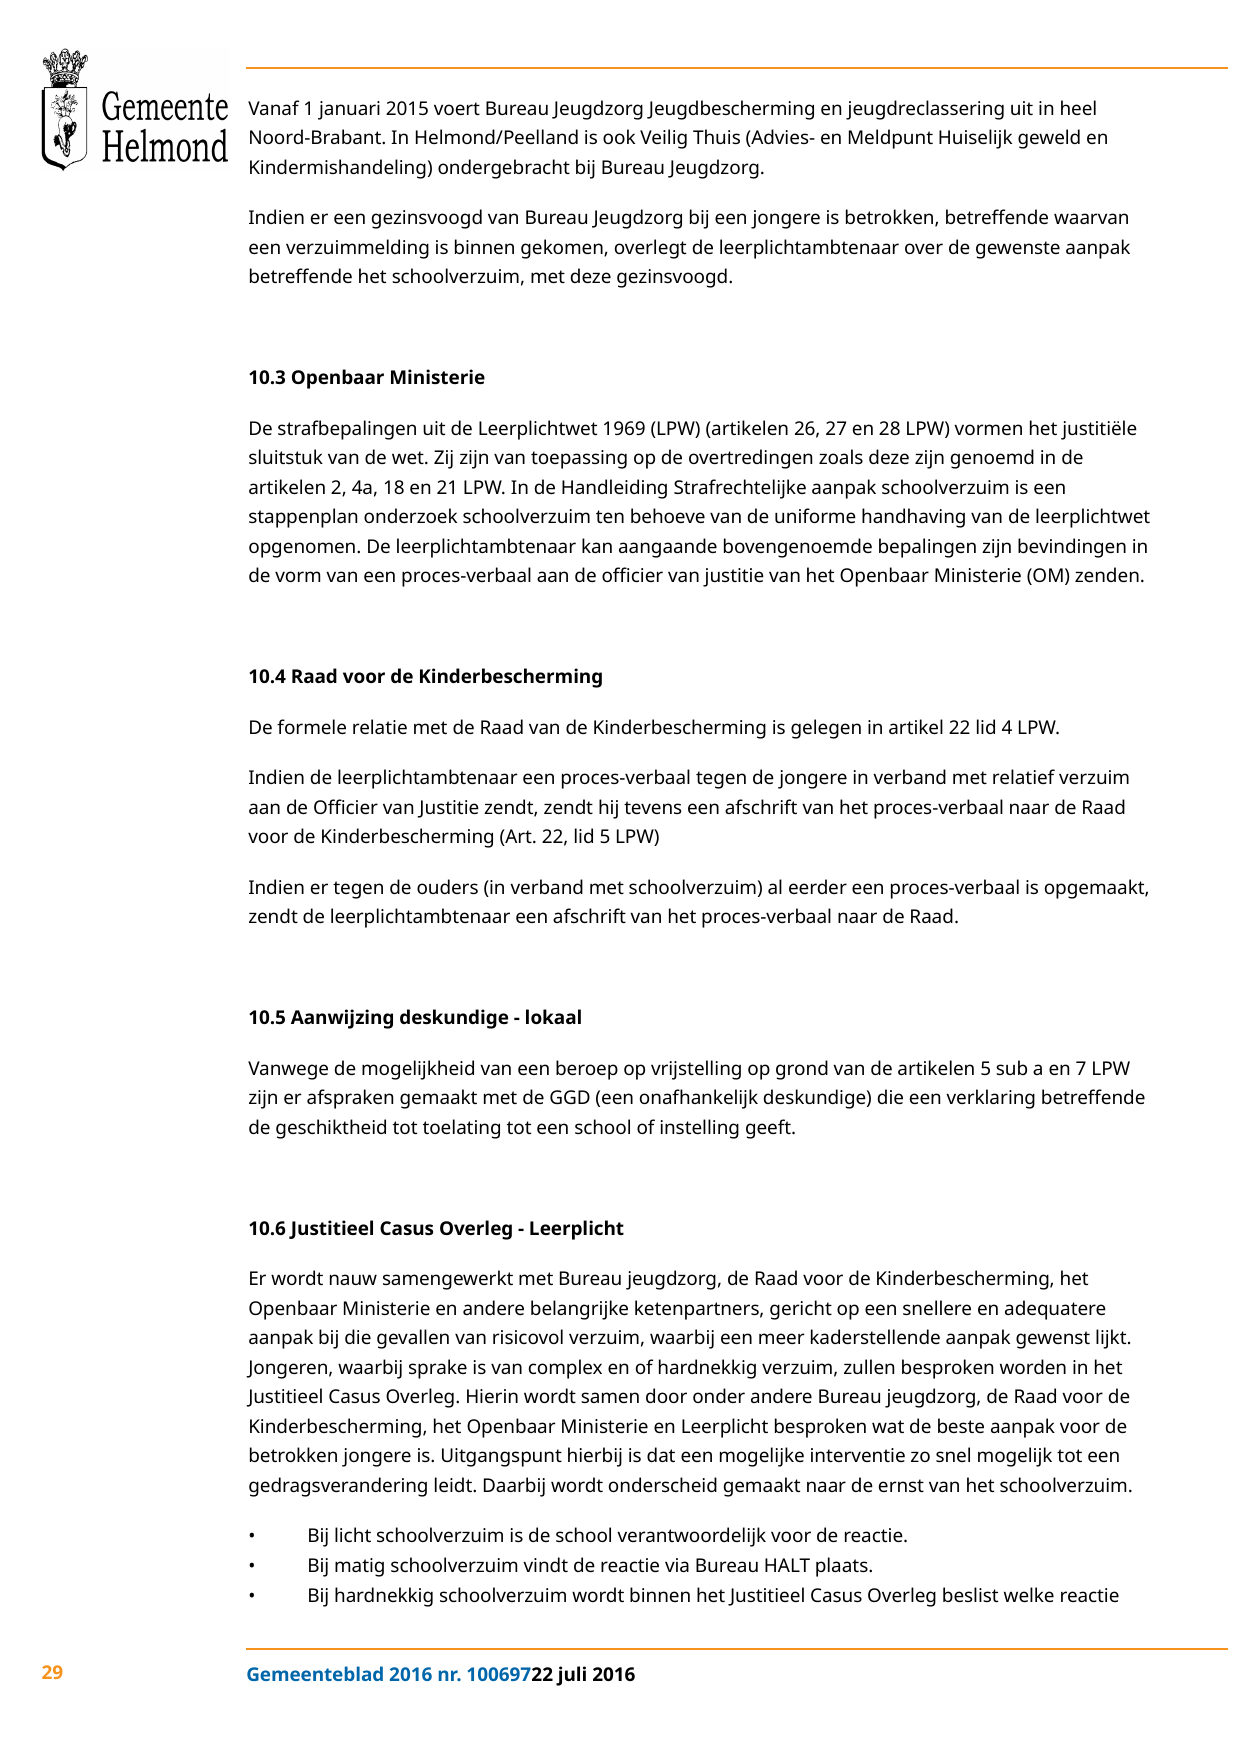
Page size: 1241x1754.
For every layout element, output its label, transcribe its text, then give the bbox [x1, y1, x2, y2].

text Vanaf 1 januari 2015 voert Bureau Jeugdzorg Jeugdbescherming en jeugdreclassering uit in heel Noord-Brabant. In Helmond/Peelland is ook Veilig Thuis (Advies- en Meldpunt Huiselijk geweld en Kindermishandeling) ondergebracht bij Bureau Jeugdzorg. [248, 95, 1152, 180]
text Er wordt nauw samengewerkt met Bureau jeugdzorg, de Raad voor de Kinderbescherming, het Openbaar Ministerie en andere belangrijke ketenpartners, gericht op een snellere en adequatere aanpak bij die gevallen van risicovol verzuim, waarbij een meer kaderstellende aanpak gewenst lijkt. Jongeren, waarbij sprake is van complex en of hardnekkig verzuim, zullen besproken worden in het Justitieel Casus Overleg. Hierin wordt samen door onder andere Bureau jeugdzorg, de Raad voor de Kinderbescherming, het Openbaar Ministerie en Leerplicht besproken wat de beste aanpak voor de betrokken jongere is. Uitgangspunt hierbij is dat een mogelijke interventie zo snel mogelijk tot een gedragsverandering leidt. Daarbij wordt onderscheid gemaakt naar de ernst van het schoolverzuim. [248, 1265, 1152, 1498]
picture [41, 47, 231, 172]
text Vanwege de mogelijkheid van een beroep op vrijstelling op grond van de artikelen 5 sub a en 7 LPW zijn er afspraken gemaakt met de GGD (een onafhankelijk deskundige) die een verklaring betreffende de geschiktheid tot toelating tot een school of instelling geeft. [248, 1055, 1152, 1140]
text 10.3 Openbaar Ministerie [248, 364, 1152, 390]
text Indien er tegen de ouders (in verband met schoolverzuim) al eerder een proces-verbaal is opgemaakt, zendt de leerplichtambtenaar een afschrift van het proces-verbaal naar de Raad. [248, 874, 1152, 929]
list Bij matig schoolverzuim vindt de reactie via Bureau HALT plaats. [248, 1552, 1152, 1578]
list Bij licht schoolverzuim is de school verantwoordelijk voor de reactie. [248, 1523, 1152, 1548]
text Indien er een gezinsvoogd van Bureau Jeugdzorg bij een jongere is betrokken, betreffende waarvan een verzuimmelding is binnen gekomen, overlegt de leerplichtambtenaar over de gewenste aanpak betreffende het schoolverzuim, met deze gezinsvoogd. [248, 204, 1152, 289]
text De formele relatie met de Raad van de Kinderbescherming is gelegen in artikel 22 lid 4 LPW. [248, 714, 1152, 740]
text 10.6 Justitieel Casus Overleg - Leerplicht [248, 1215, 1152, 1241]
text Indien de leerplichtambtenaar een proces-verbaal tegen de jongere in verband met relatief verzuim aan de Officier van Justitie zendt, zendt hij tevens een afschrift van het proces-verbaal naar de Raad voor de Kinderbescherming (Art. 22, lid 5 LPW) [248, 764, 1152, 849]
list Bij hardnekkig schoolverzuim wordt binnen het Justitieel Casus Overleg beslist welke reactie [248, 1582, 1152, 1608]
text 10.4 Raad voor de Kinderbescherming [248, 663, 1152, 689]
text De strafbepalingen uit de Leerplichtwet 1969 (LPW) (artikelen 26, 27 en 28 LPW) vormen het justitiële sluitstuk van de wet. Zij zijn van toepassing op de overtredingen zoals deze zijn genoemd in de artikelen 2, 4a, 18 en 21 LPW. In de Handleiding Strafrechtelijke aanpak schoolverzuim is een stappenplan onderzoek schoolverzuim ten behoeve van de uniforme handhaving van de leerplichtwet opgenomen. De leerplichtambtenaar kan aangaande bovengenoemde bepalingen zijn bevindingen in de vorm van een proces-verbaal aan de officier van justitie van het Openbaar Ministerie (OM) zenden. [248, 415, 1152, 588]
text 10.5 Aanwijzing deskundige - lokaal [248, 1004, 1152, 1030]
